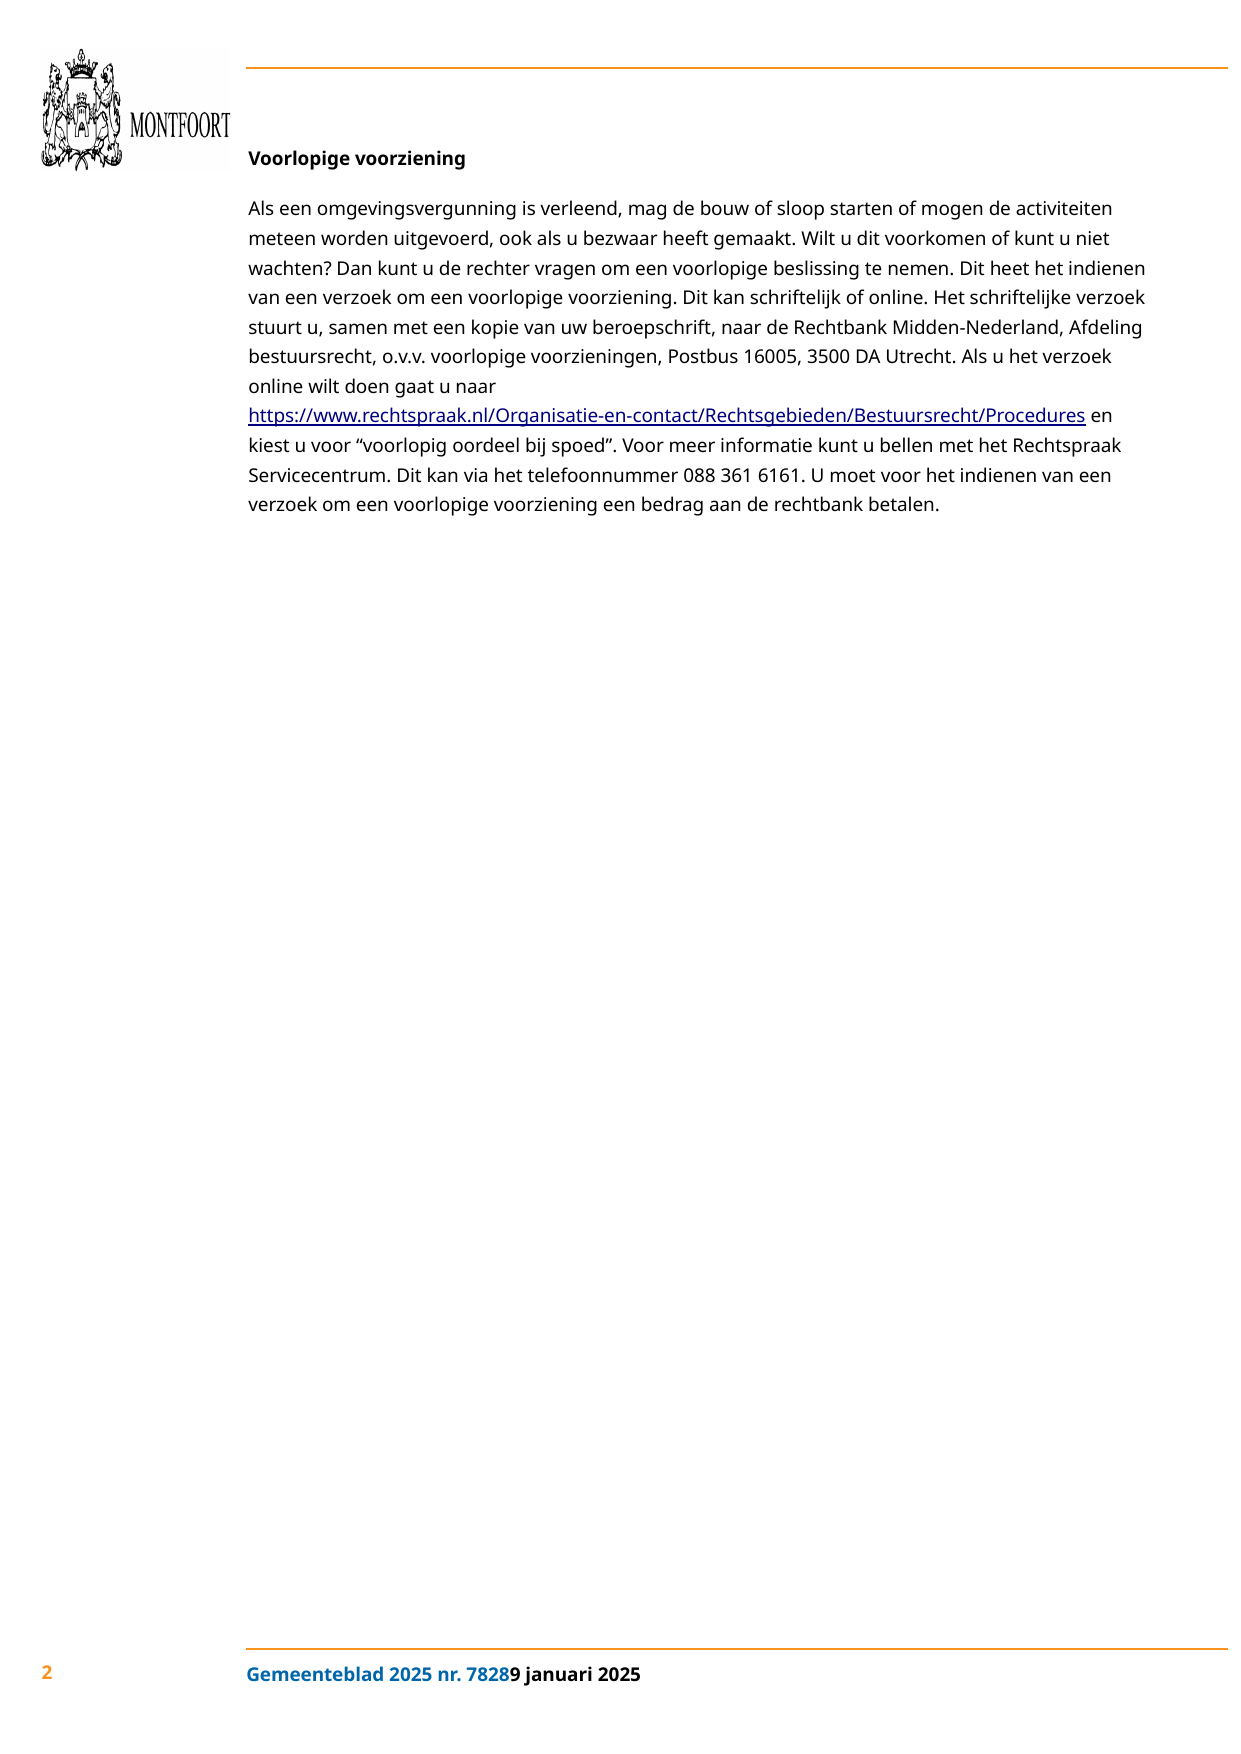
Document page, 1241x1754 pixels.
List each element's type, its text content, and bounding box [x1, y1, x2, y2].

text Voorlopige voorziening [248, 145, 1152, 171]
picture [41, 47, 231, 172]
text Als een omgevingsvergunning is verleend, mag de bouw of sloop starten of mogen de activiteiten meteen worden uitgevoerd, ook als u bezwaar heeft gemaakt. Wilt u dit voorkomen of kunt u niet wachten? Dan kunt u de rechter vragen om een voorlopige beslissing te nemen. Dit heet het indienen van een verzoek om een voorlopige voorziening. Dit kan schriftelijk of online. Het schriftelijke verzoek stuurt u, samen met een kopie van uw beroepschrift, naar de Rechtbank Midden-Nederland, Afdeling bestuursrecht, o.v.v. voorlopige voorzieningen, Postbus 16005, 3500 DA Utrecht. Als u het verzoek online wilt doen gaat u naar https://www.rechtspraak.nl/Organisatie-en-contact/Rechtsgebieden/Bestuursrecht/Procedures en kiest u voor “voorlopig oordeel bij spoed”. Voor meer informatie kunt u bellen met het Rechtspraak Servicecentrum. Dit kan via het telefoonnummer 088 361 6161. U moet voor het indienen van een verzoek om een voorlopige voorziening een bedrag aan de rechtbank betalen. [248, 196, 1152, 517]
